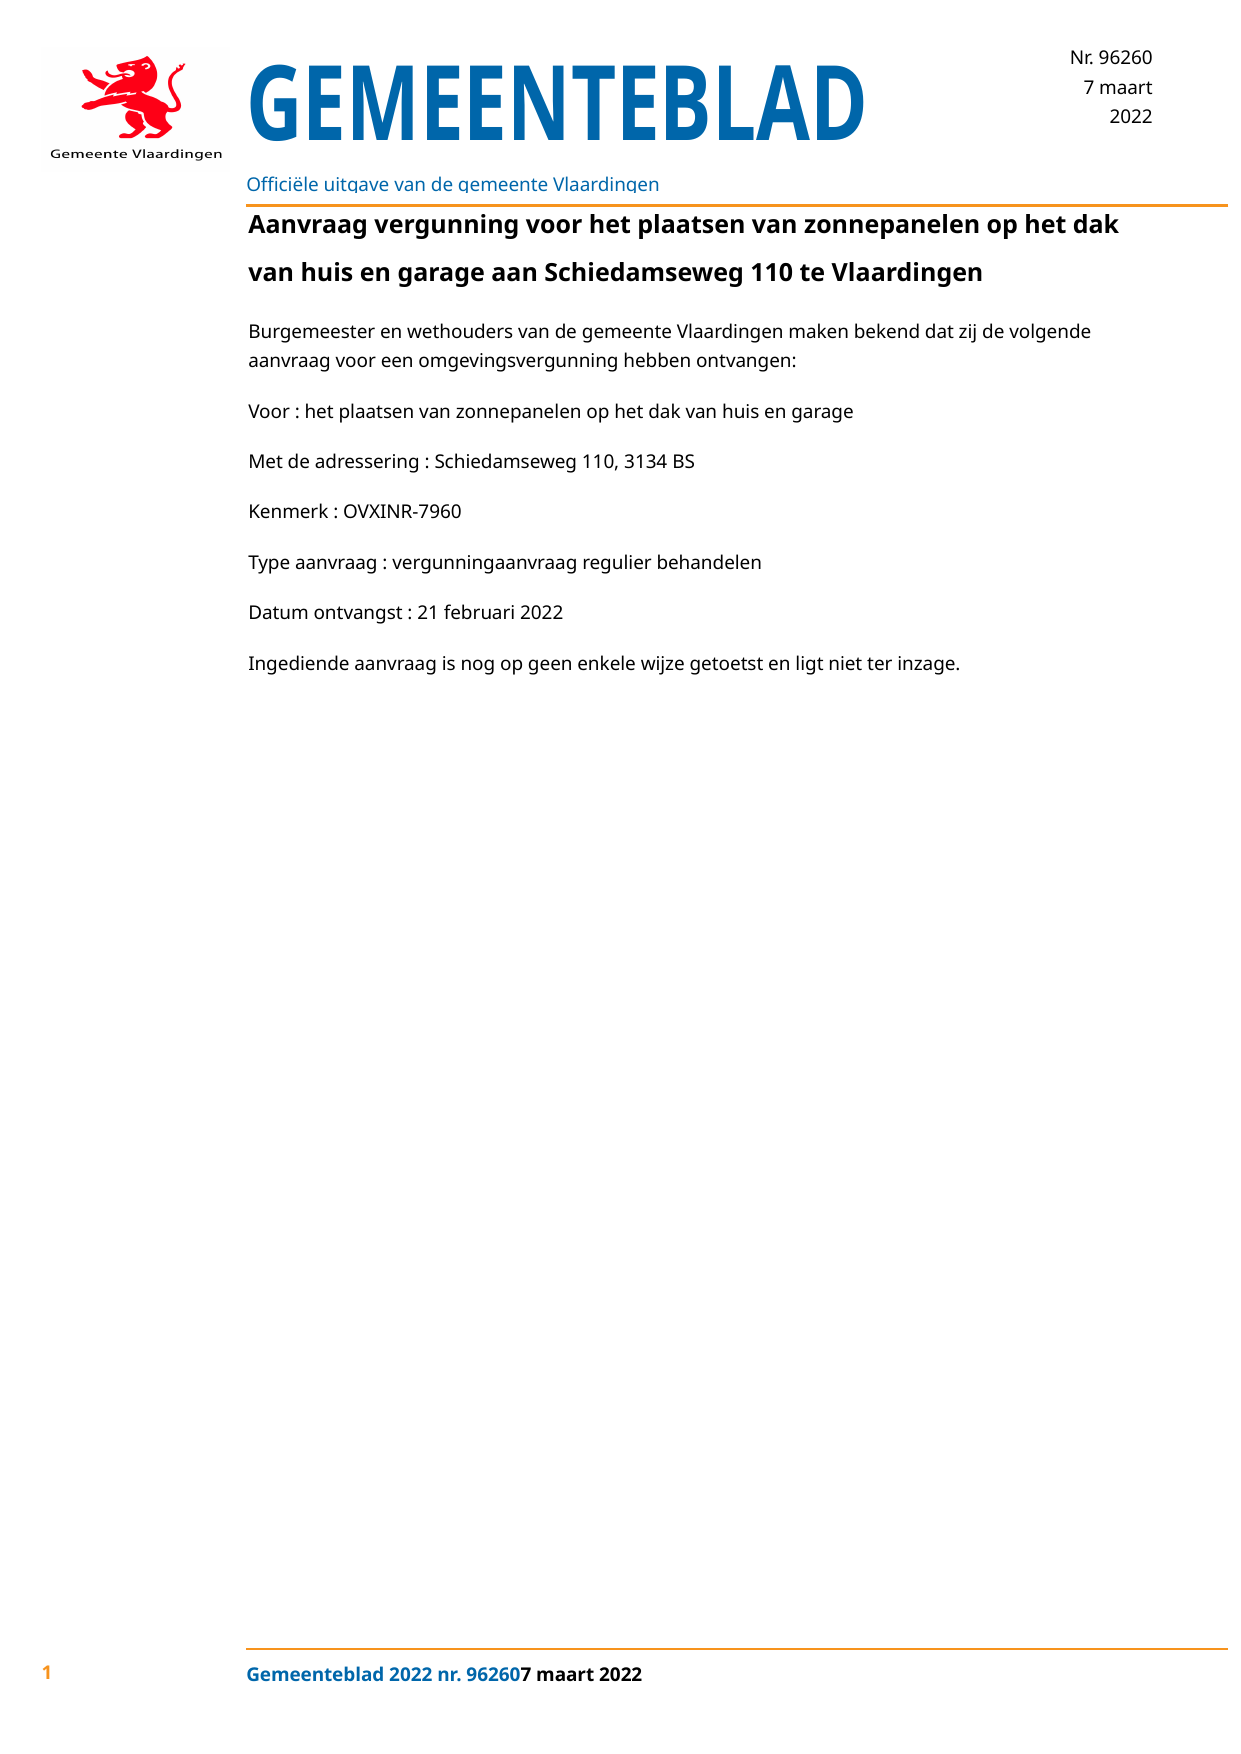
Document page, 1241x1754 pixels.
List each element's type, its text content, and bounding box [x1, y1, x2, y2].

text Voor : het plaatsen van zonnepanelen op het dak van huis en garage [248, 398, 1152, 424]
picture [41, 47, 231, 172]
text Datum ontvangst : 21 februari 2022 [248, 599, 1152, 625]
text Met de adressering : Schiedamseweg 110, 3134 BS [248, 448, 1152, 474]
text Ingediende aanvraag is nog op geen enkele wijze getoetst en ligt niet ter inzage. [248, 650, 1152, 676]
text Aanvraag vergunning voor het plaatsen van zonnepanelen op het dak van huis en garage aan Schiedamseweg 110 te Vlaardingen [248, 207, 1152, 288]
text Burgemeester en wethouders van de gemeente Vlaardingen maken bekend dat zij de volgende aanvraag voor een omgevingsvergunning hebben ontvangen: [248, 318, 1152, 373]
text Kenmerk : OVXINR-7960 [248, 499, 1152, 524]
text Type aanvraag : vergunningaanvraag regulier behandelen [248, 549, 1152, 575]
